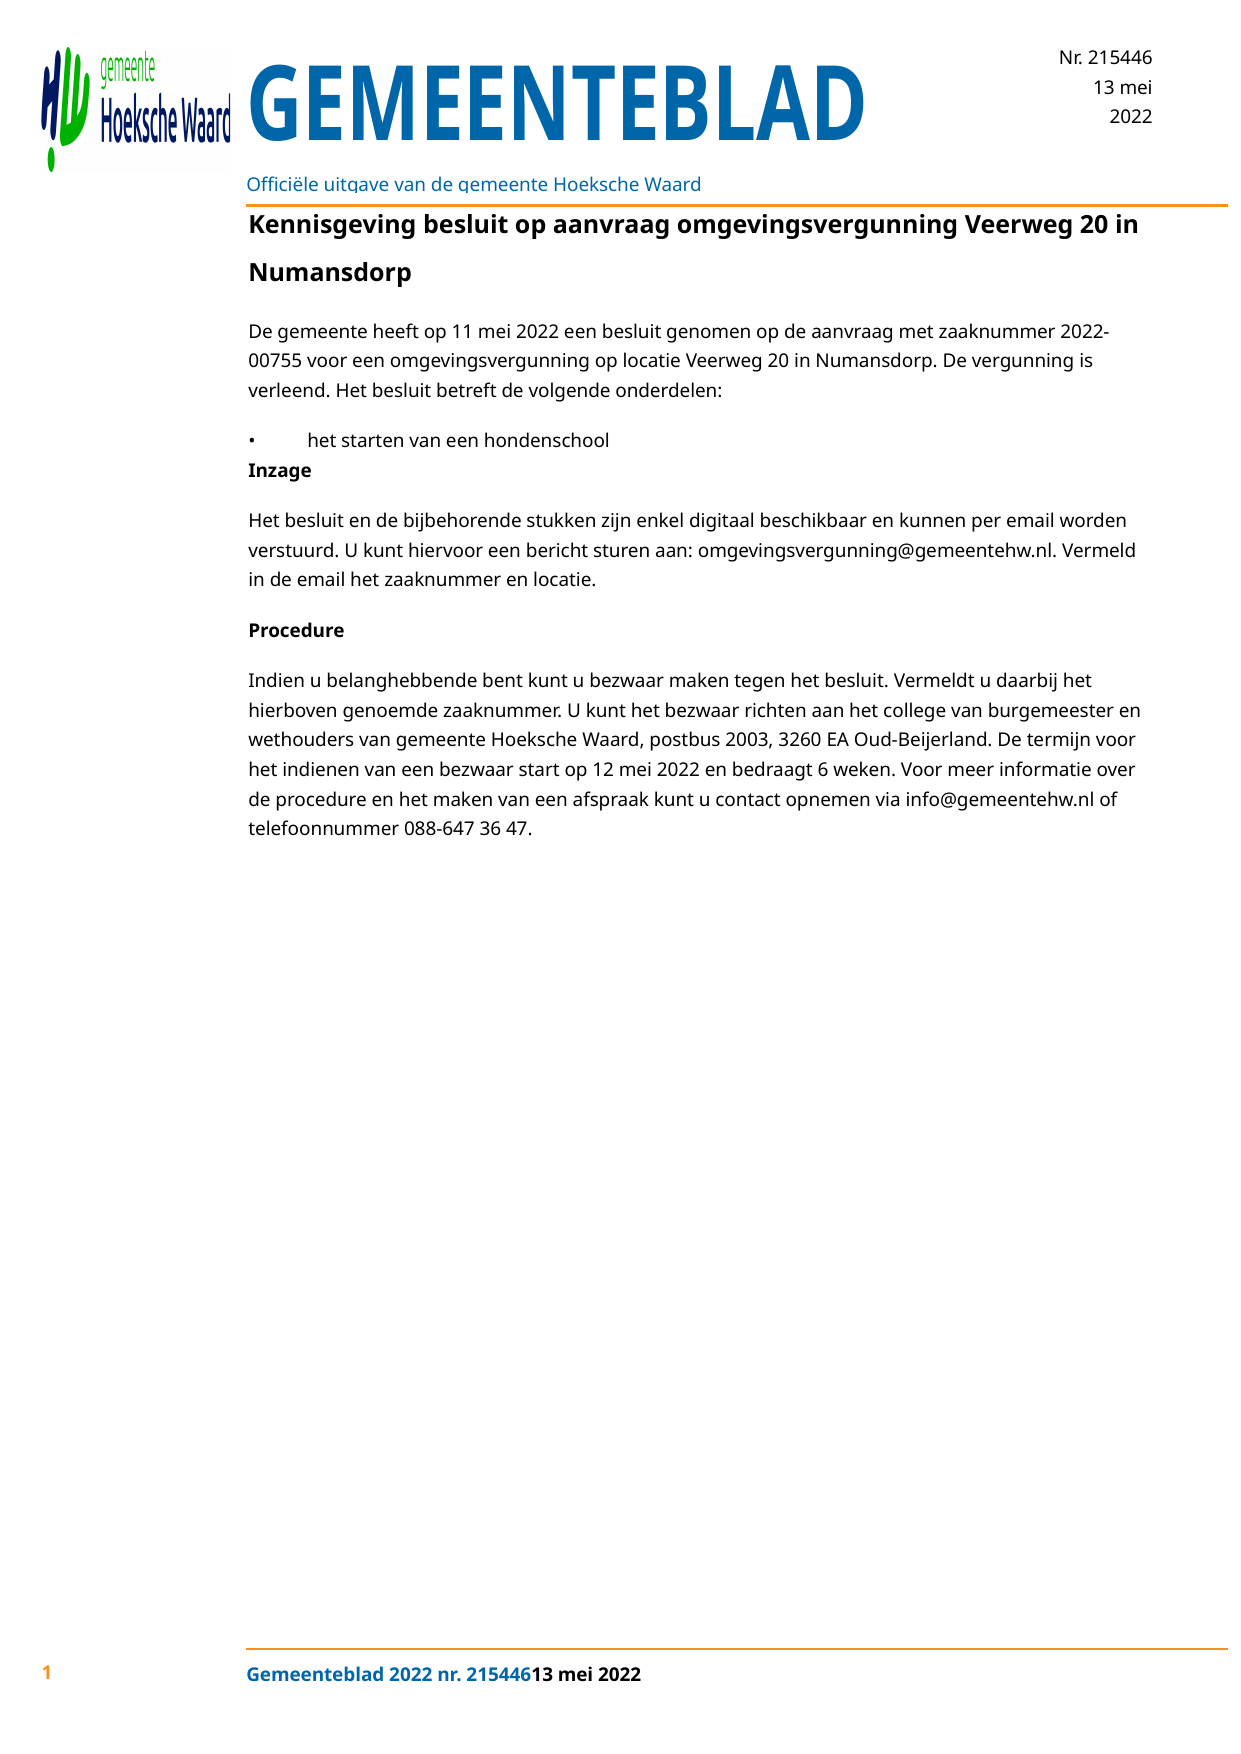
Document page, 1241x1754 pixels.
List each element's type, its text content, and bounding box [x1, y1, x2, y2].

text De gemeente heeft op 11 mei 2022 een besluit genomen op de aanvraag met zaaknummer 2022-00755 voor een omgevingsvergunning op locatie Veerweg 20 in Numansdorp. De vergunning is verleend. Het besluit betreft de volgende onderdelen: [248, 318, 1152, 403]
picture [41, 47, 231, 172]
text Indien u belanghebbende bent kunt u bezwaar maken tegen het besluit. Vermeldt u daarbij het hierboven genoemde zaaknummer. U kunt het bezwaar richten aan het college van burgemeester en wethouders van gemeente Hoeksche Waard, postbus 2003, 3260 EA Oud-Beijerland. De termijn voor het indienen van een bezwaar start op 12 mei 2022 en bedraagt 6 weken. Voor meer informatie over de procedure en het maken van een afspraak kunt u contact opnemen via info@gemeentehw.nl of telefoonnummer 088-647 36 47. [248, 667, 1152, 841]
text Procedure [248, 617, 1152, 643]
text Inzage [248, 457, 1152, 483]
list het starten van een hondenschool [248, 427, 1152, 453]
text Kennisgeving besluit op aanvraag omgevingsvergunning Veerweg 20 in Numansdorp [248, 207, 1152, 288]
text Het besluit en de bijbehorende stukken zijn enkel digitaal beschikbaar en kunnen per email worden verstuurd. U kunt hiervoor een bericht sturen aan: omgevingsvergunning@gemeentehw.nl. Vermeld in de email het zaaknummer en locatie. [248, 507, 1152, 592]
